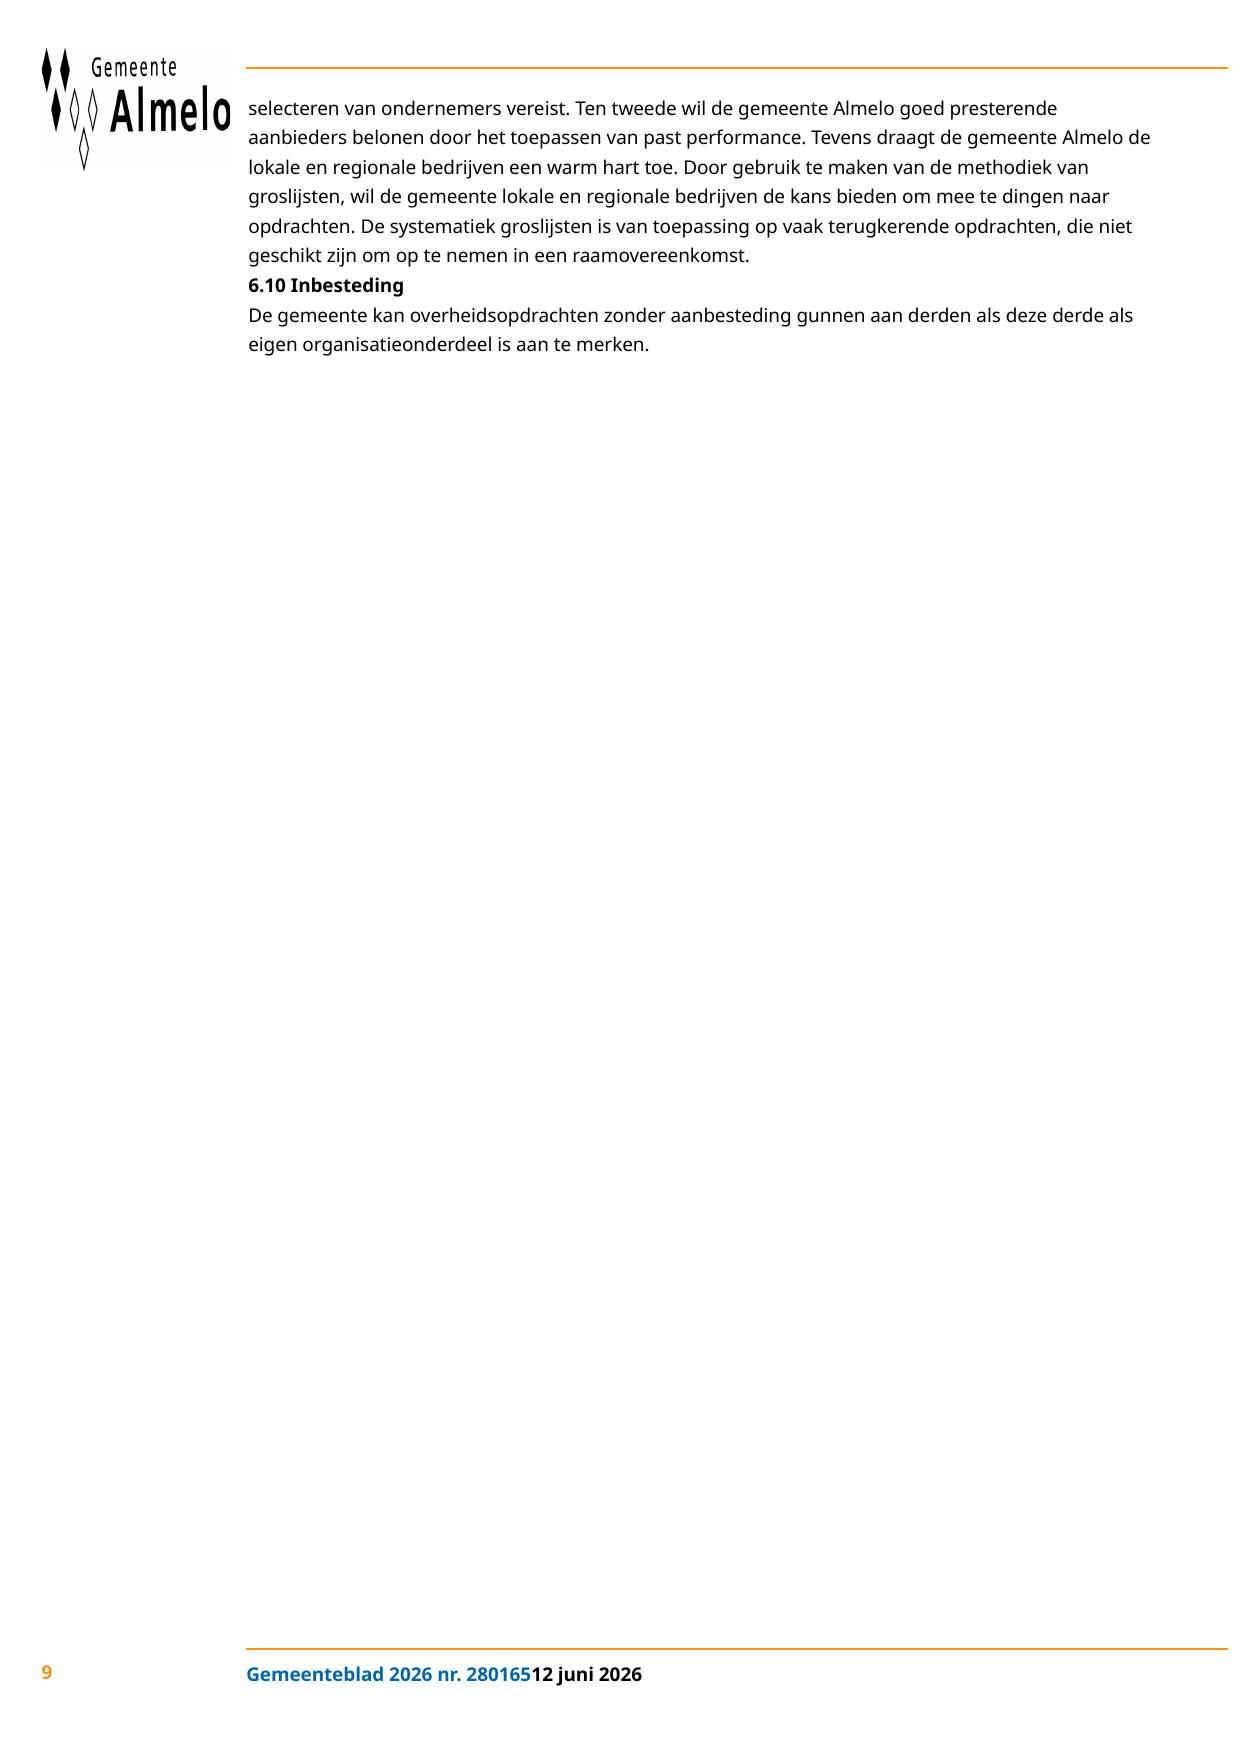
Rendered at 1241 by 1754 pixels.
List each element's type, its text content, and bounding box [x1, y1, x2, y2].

picture [41, 47, 231, 172]
text 6.10 Inbesteding [248, 272, 1152, 298]
text De gemeente kan overheidsopdrachten zonder aanbesteding gunnen aan derden als deze derde als eigen organisatieonderdeel is aan te merken. [248, 302, 1152, 357]
text selecteren van ondernemers vereist. Ten tweede wil de gemeente Almelo goed presterende aanbieders belonen door het toepassen van past performance. Tevens draagt de gemeente Almelo de lokale en regionale bedrijven een warm hart toe. Door gebruik te maken van de methodiek van groslijsten, wil de gemeente lokale en regionale bedrijven de kans bieden om mee te dingen naar opdrachten. De systematiek groslijsten is van toepassing op vaak terugkerende opdrachten, die niet geschikt zijn om op te nemen in een raamovereenkomst. [248, 95, 1152, 268]
